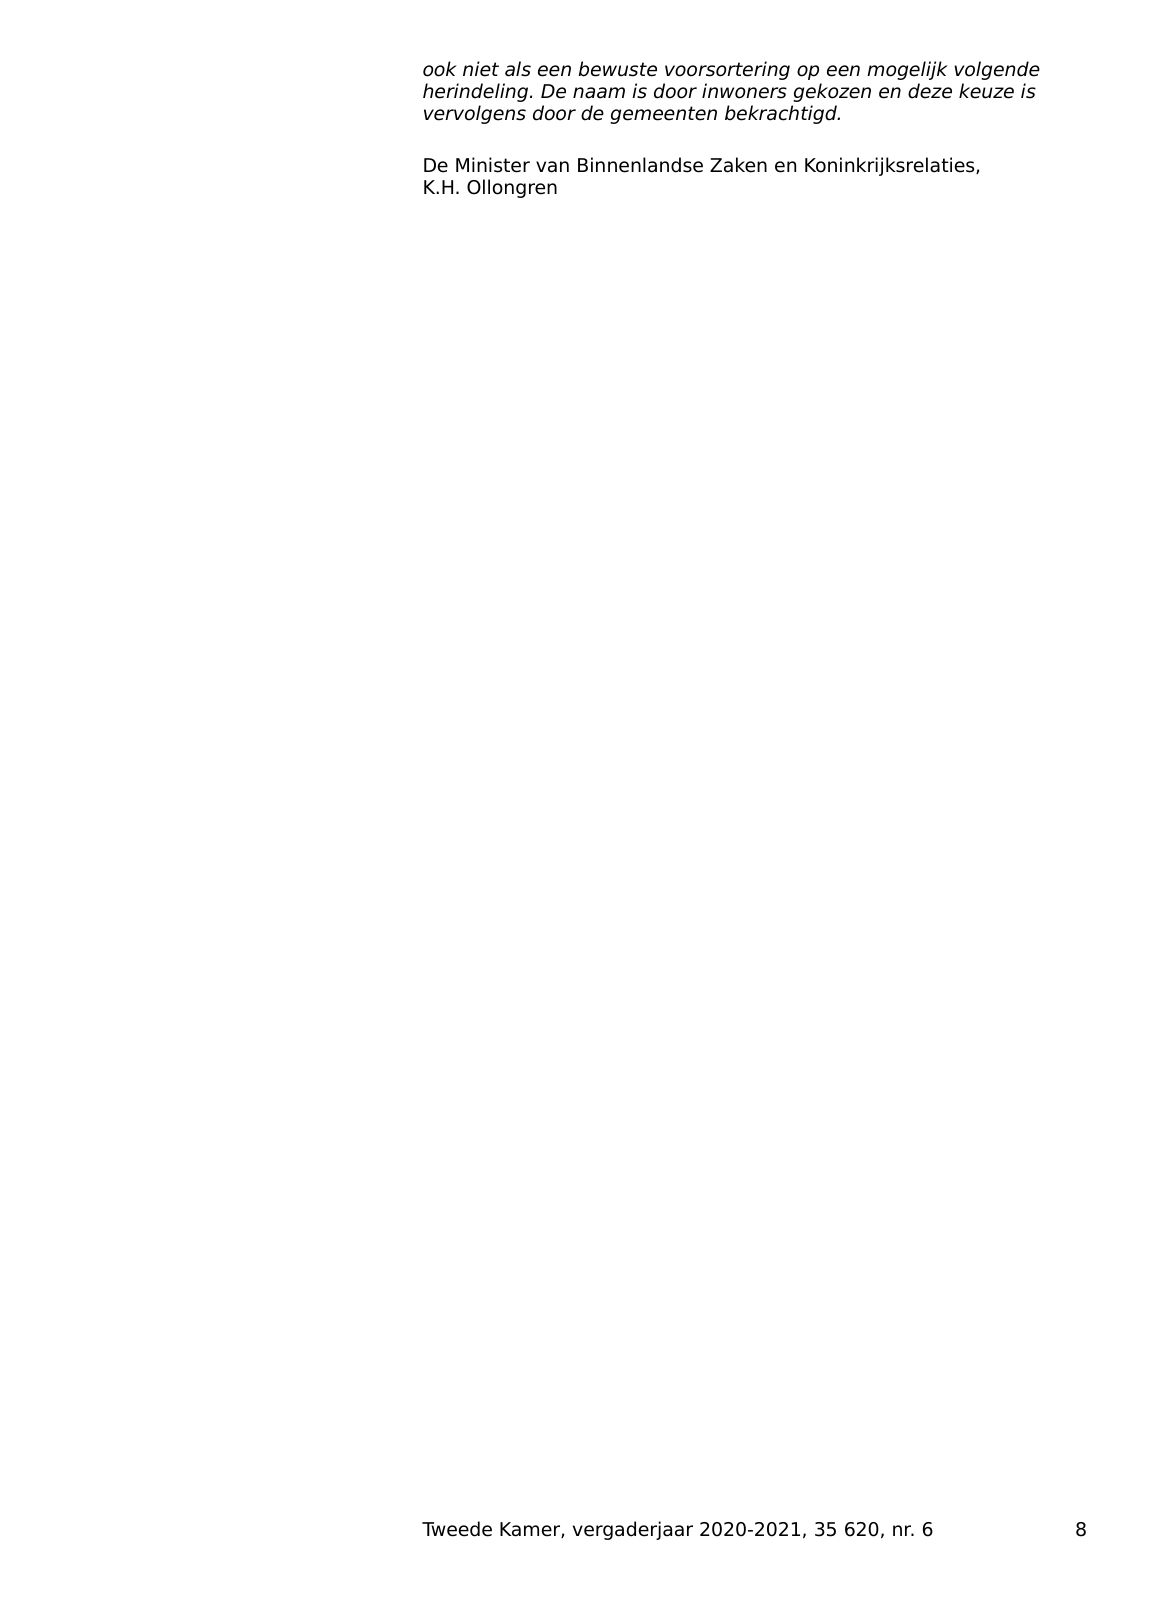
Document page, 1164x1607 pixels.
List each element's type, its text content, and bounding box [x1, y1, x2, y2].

text ook niet als een bewuste voorsortering op een mogelijk volgende herindeling. De naam is door inwoners gekozen en deze keuze is vervolgens door de gemeenten bekrachtigd. [422, 59, 1087, 125]
text De Minister van Binnenlandse Zaken en Koninkrijksrelaties, K.H. Ollongren [422, 155, 1087, 199]
